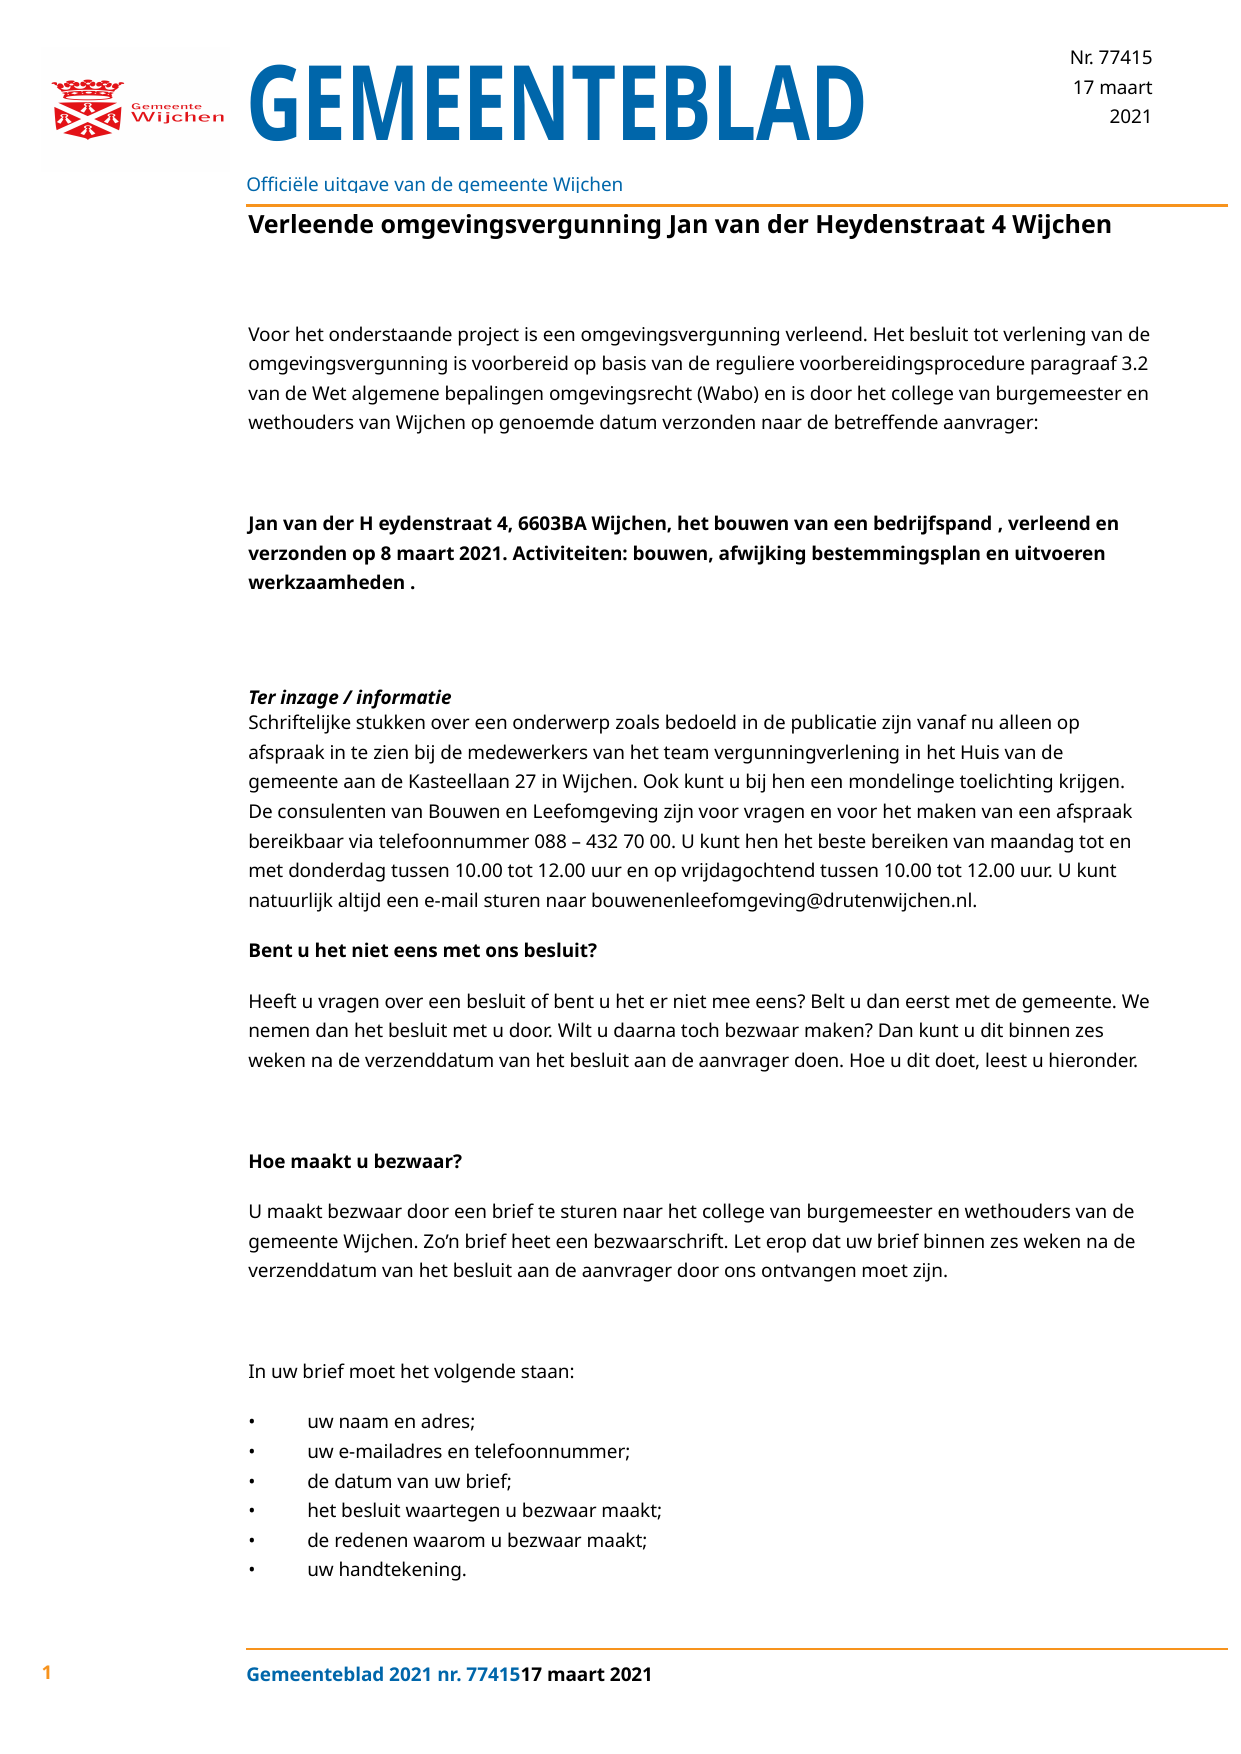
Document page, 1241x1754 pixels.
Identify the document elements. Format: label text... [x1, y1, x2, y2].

text Jan van der H eydenstraat 4, 6603BA Wijchen, het bouwen van een bedrijfspand , verleend en verzonden op 8 maart 2021. Activiteiten: bouwen, afwijking bestemmingsplan en uitvoeren werkzaamheden . [248, 510, 1152, 595]
list uw naam en adres; [248, 1409, 1152, 1434]
text Bent u het niet eens met ons besluit? [248, 937, 1152, 963]
list de redenen waarom u bezwaar maakt; [248, 1527, 1152, 1553]
list het besluit waartegen u bezwaar maakt; [248, 1497, 1152, 1523]
picture [41, 47, 231, 172]
text Verleende omgevingsvergunning Jan van der Heydenstraat 4 Wijchen [248, 207, 1152, 241]
text Schriftelijke stukken over een onderwerp zoals bedoeld in de publicatie zijn vanaf nu alleen op afspraak in te zien bij de medewerkers van het team vergunningverlening in het Huis van de gemeente aan de Kasteellaan 27 in Wijchen. Ook kunt u bij hen een mondelinge toelichting krijgen. De consulenten van Bouwen en Leefomgeving zijn voor vragen en voor het maken van een afspraak bereikbaar via telefoonnummer 088 – 432 70 00. U kunt hen het beste bereiken van maandag tot en met donderdag tussen 10.00 tot 12.00 uur en op vrijdagochtend tussen 10.00 tot 12.00 uur. U kunt natuurlijk altijd een e-mail sturen naar bouwenenleefomgeving@drutenwijchen.nl. [248, 709, 1152, 913]
text Heeft u vragen over een besluit of bent u het er niet mee eens? Belt u dan eerst met de gemeente. We nemen dan het besluit met u door. Wilt u daarna toch bezwaar maken? Dan kunt u dit binnen zes weken na de verzenddatum van het besluit aan de aanvrager doen. Hoe u dit doet, leest u hieronder. [248, 988, 1152, 1073]
text Voor het onderstaande project is een omgevingsvergunning verleend. Het besluit tot verlening van de omgevingsvergunning is voorbereid op basis van de reguliere voorbereidingsprocedure paragraaf 3.2 van de Wet algemene bepalingen omgevingsrecht (Wabo) en is door het college van burgemeester en wethouders van Wijchen op genoemde datum verzonden naar de betreffende aanvrager: [248, 321, 1152, 435]
list de datum van uw brief; [248, 1468, 1152, 1494]
list uw e-mailadres en telefoonnummer; [248, 1438, 1152, 1464]
text Ter inzage / informatie [248, 684, 1152, 709]
text Hoe maakt u bezwaar? [248, 1148, 1152, 1174]
list uw handtekening. [248, 1557, 1152, 1582]
text U maakt bezwaar door een brief te sturen naar het college van burgemeester en wethouders van de gemeente Wijchen. Zo’n brief heet een bezwaarschrift. Let erop dat uw brief binnen zes weken na de verzenddatum van het besluit aan de aanvrager door ons ontvangen moet zijn. [248, 1198, 1152, 1283]
text In uw brief moet het volgende staan: [248, 1358, 1152, 1384]
